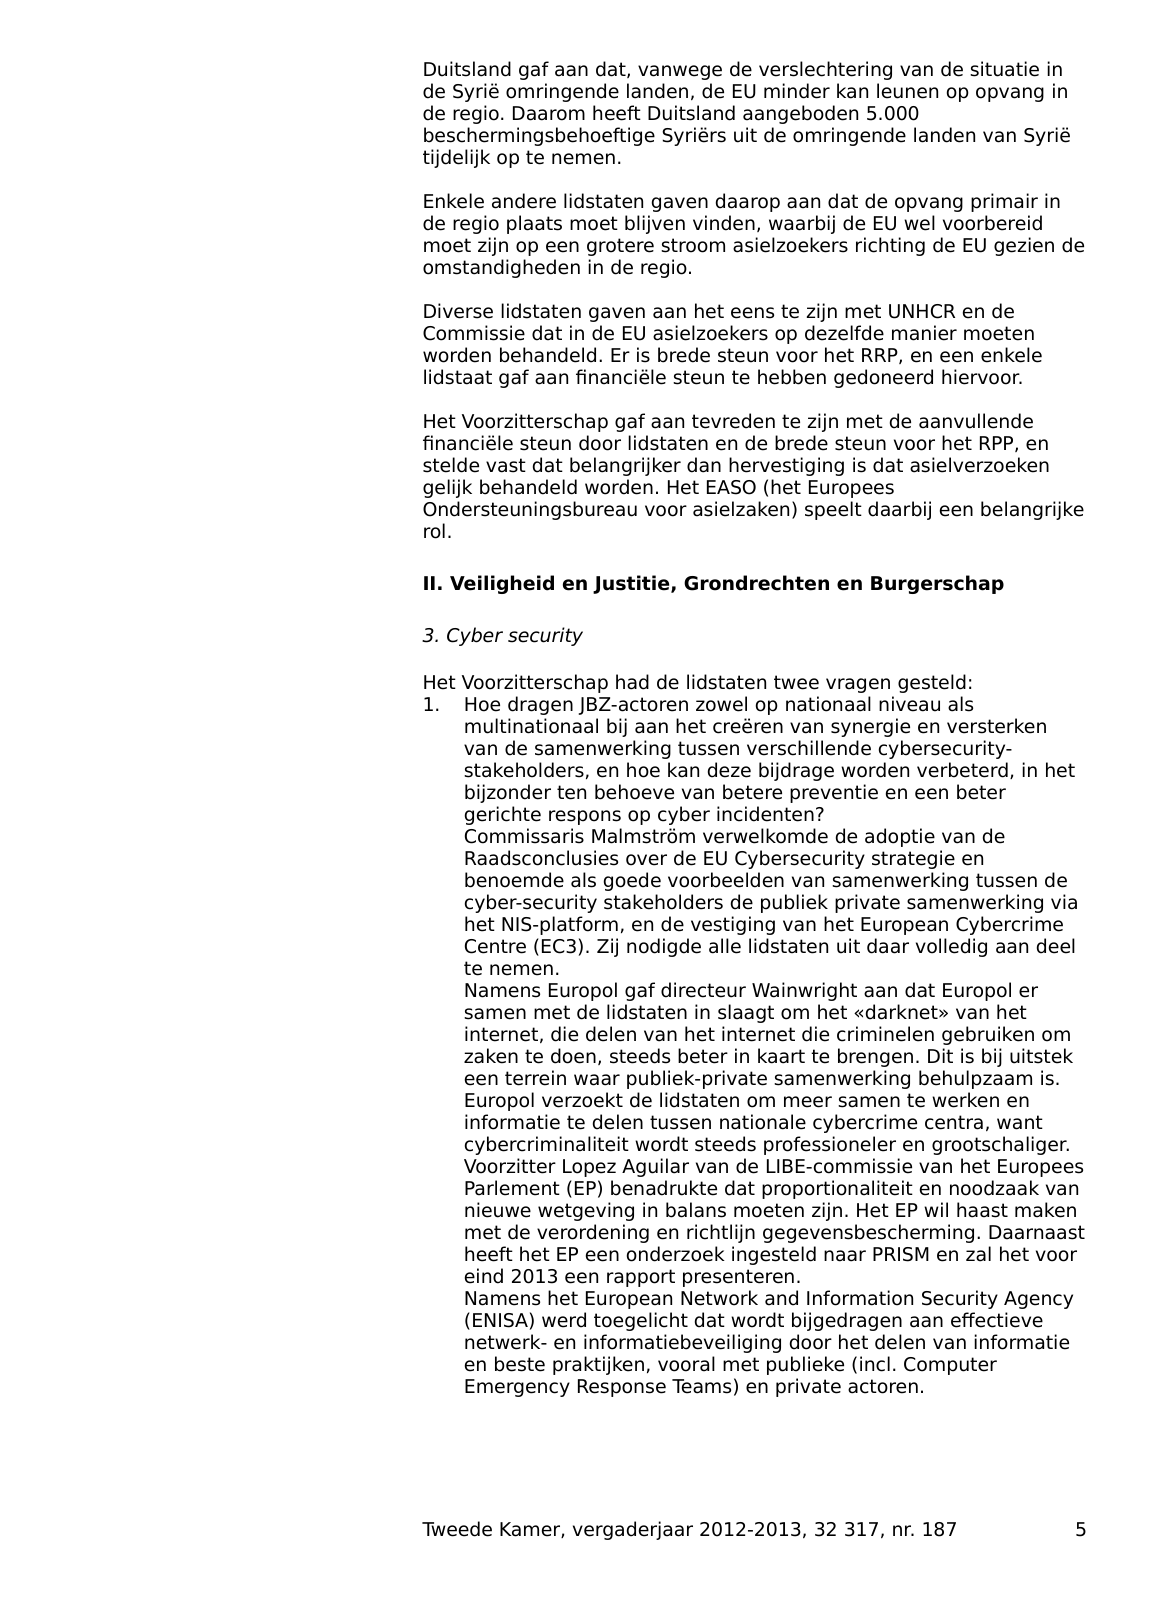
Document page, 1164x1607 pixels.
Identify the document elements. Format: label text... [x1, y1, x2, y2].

subtitle 3. Cyber security [422, 625, 1087, 647]
text Namens het European Network and Information Security Agency (ENISA) werd toegelicht dat wordt bijgedragen aan effectieve netwerk- en informatiebeveiliging door het delen van informatie en beste praktijken, vooral met publieke (incl. Computer Emergency Response Teams) en private actoren. [464, 1288, 1087, 1397]
text Voorzitter Lopez Aguilar van de LIBE-commissie van het Europees Parlement (EP) benadrukte dat proportionaliteit en noodzaak van nieuwe wetgeving in balans moeten zijn. Het EP wil haast maken met de verordening en richtlijn gegevensbescherming. Daarnaast heeft het EP een onderzoek ingesteld naar PRISM en zal het voor eind 2013 een rapport presenteren. [464, 1156, 1087, 1288]
text Het Voorzitterschap had de lidstaten twee vragen gesteld: [422, 672, 1087, 694]
text Diverse lidstaten gaven aan het eens te zijn met UNHCR en de Commissie dat in de EU asielzoekers op dezelfde manier moeten worden behandeld. Er is brede steun voor het RRP, en een enkele lidstaat gaf aan financiële steun te hebben gedoneerd hiervoor. [422, 301, 1087, 389]
subtitle II. Veiligheid en Justitie, Grondrechten en Burgerschap [422, 573, 1087, 595]
text Namens Europol gaf directeur Wainwright aan dat Europol er samen met de lidstaten in slaagt om het «darknet» van het internet, die delen van het internet die criminelen gebruiken om zaken te doen, steeds beter in kaart te brengen. Dit is bij uitstek een terrein waar publiek-private samenwerking behulpzaam is. Europol verzoekt de lidstaten om meer samen te werken en informatie te delen tussen nationale cybercrime centra, want cybercriminaliteit wordt steeds professioneler en grootschaliger. [464, 980, 1087, 1156]
text Het Voorzitterschap gaf aan tevreden te zijn met de aanvullende financiële steun door lidstaten en de brede steun voor het RPP, en stelde vast dat belangrijker dan hervestiging is dat asielverzoeken gelijk behandeld worden. Het EASO (het Europees Ondersteuningsbureau voor asielzaken) speelt daarbij een belangrijke rol. [422, 411, 1087, 543]
text Commissaris Malmström verwelkomde de adoptie van de Raadsconclusies over de EU Cybersecurity strategie en benoemde als goede voorbeelden van samenwerking tussen de cyber-security stakeholders de publiek private samenwerking via het NIS-platform, en de vestiging van het European Cybercrime Centre (EC3). Zij nodigde alle lidstaten uit daar volledig aan deel te nemen. [464, 826, 1087, 980]
text Duitsland gaf aan dat, vanwege de verslechtering van de situatie in de Syrië omringende landen, de EU minder kan leunen op opvang in de regio. Daarom heeft Duitsland aangeboden 5.000 beschermingsbehoeftige Syriërs uit de omringende landen van Syrië tijdelijk op te nemen. [422, 59, 1087, 169]
text Enkele andere lidstaten gaven daarop aan dat de opvang primair in de regio plaats moet blijven vinden, waarbij de EU wel voorbereid moet zijn op een grotere stroom asielzoekers richting de EU gezien de omstandigheden in de regio. [422, 191, 1087, 279]
text 1. Hoe dragen JBZ-actoren zowel op nationaal niveau als multinationaal bij aan het creëren van synergie en versterken van de samenwerking tussen verschillende cybersecurity-stakeholders, en hoe kan deze bijdrage worden verbeterd, in het bijzonder ten behoeve van betere preventie en een beter gerichte respons op cyber incidenten? [422, 694, 1087, 826]
